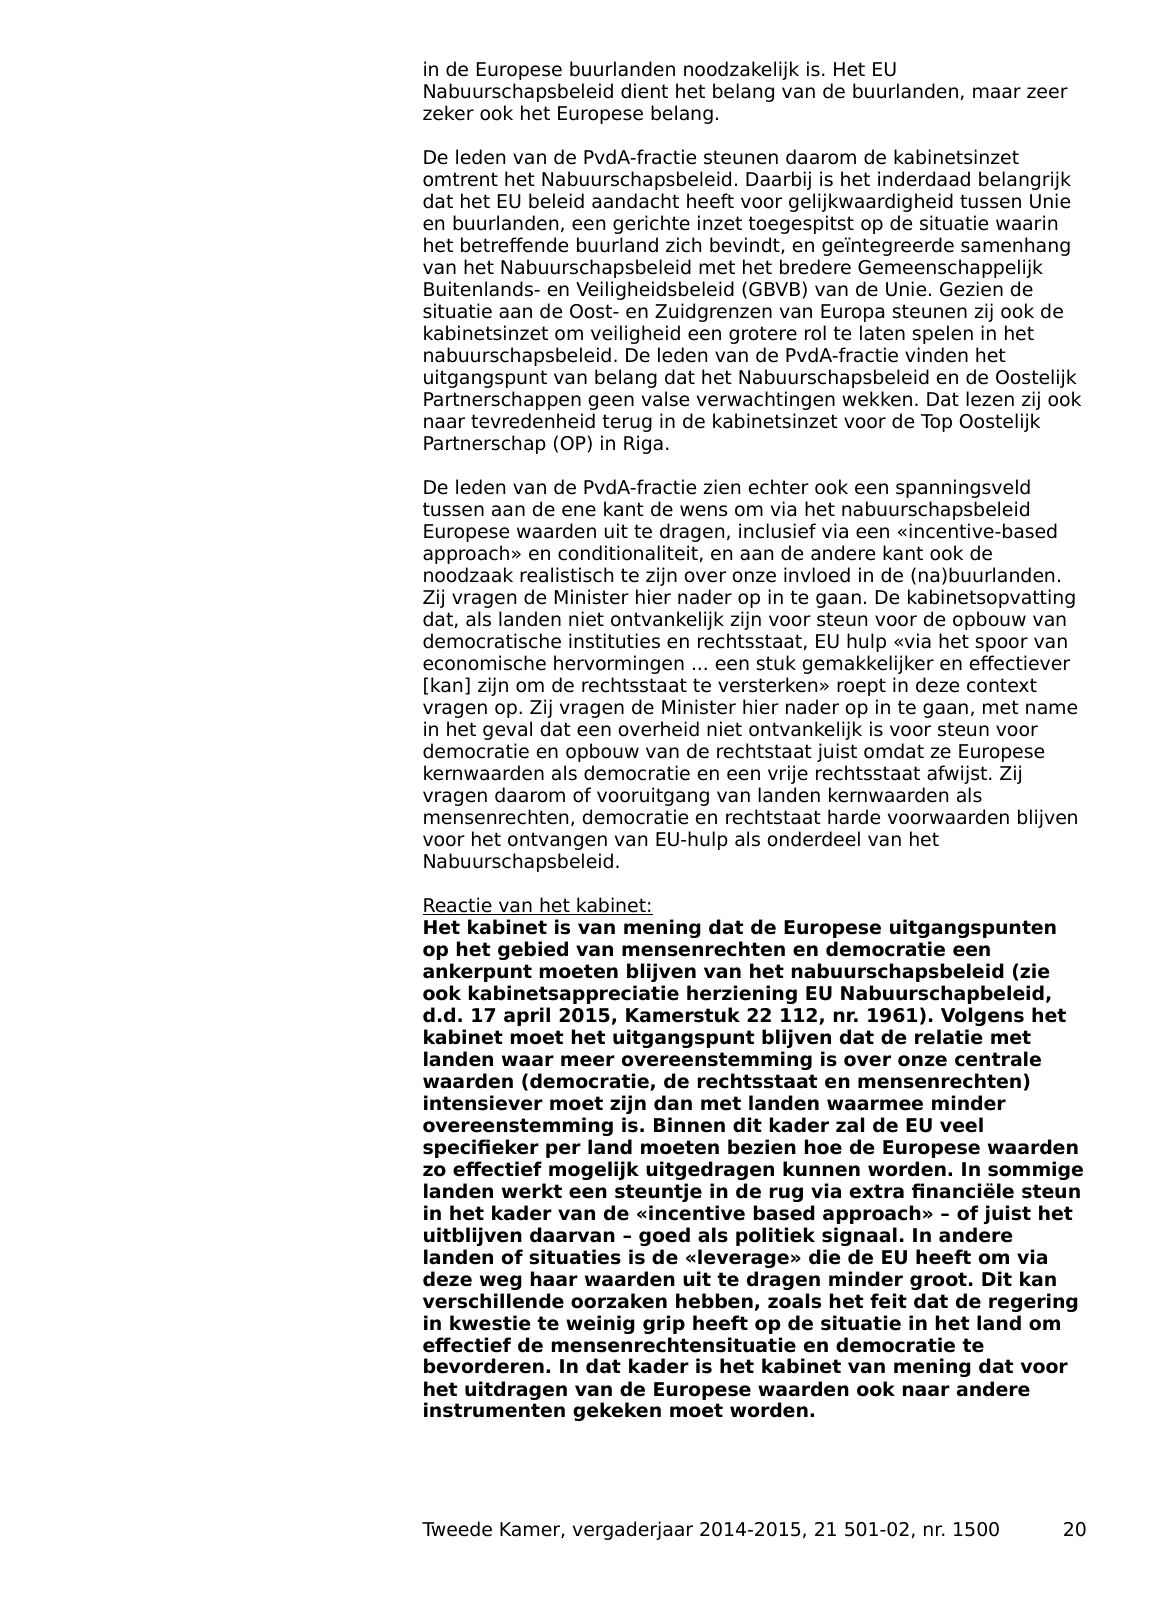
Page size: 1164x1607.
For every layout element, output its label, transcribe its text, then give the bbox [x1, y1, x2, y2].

text De leden van de PvdA-fractie zien echter ook een spanningsveld tussen aan de ene kant de wens om via het nabuurschapsbeleid Europese waarden uit te dragen, inclusief via een «incentive-based approach» en conditionaliteit, en aan de andere kant ook de noodzaak realistisch te zijn over onze invloed in de (na)buurlanden. Zij vragen de Minister hier nader op in te gaan. De kabinetsopvatting dat, als landen niet ontvankelijk zijn voor steun voor de opbouw van democratische instituties en rechtsstaat, EU hulp «via het spoor van economische hervormingen ... een stuk gemakkelijker en effectiever [kan] zijn om de rechtsstaat te versterken» roept in deze context vragen op. Zij vragen de Minister hier nader op in te gaan, met name in het geval dat een overheid niet ontvankelijk is voor steun voor democratie en opbouw van de rechtstaat juist omdat ze Europese kernwaarden als democratie en een vrije rechtsstaat afwijst. Zij vragen daarom of vooruitgang van landen kernwaarden als mensenrechten, democratie en rechtstaat harde voorwaarden blijven voor het ontvangen van EU-hulp als onderdeel van het Nabuurschapsbeleid. [422, 477, 1087, 873]
text De leden van de PvdA-fractie steunen daarom de kabinetsinzet omtrent het Nabuurschapsbeleid. Daarbij is het inderdaad belangrijk dat het EU beleid aandacht heeft voor gelijkwaardigheid tussen Unie en buurlanden, een gerichte inzet toegespitst op de situatie waarin het betreffende buurland zich bevindt, en geïntegreerde samenhang van het Nabuurschapsbeleid met het bredere Gemeenschappelijk Buitenlands- en Veiligheidsbeleid (GBVB) van de Unie. Gezien de situatie aan de Oost- en Zuidgrenzen van Europa steunen zij ook de kabinetsinzet om veiligheid een grotere rol te laten spelen in het nabuurschapsbeleid. De leden van de PvdA-fractie vinden het uitgangspunt van belang dat het Nabuurschapsbeleid en de Oostelijk Partnerschappen geen valse verwachtingen wekken. Dat lezen zij ook naar tevredenheid terug in de kabinetsinzet voor de Top Oostelijk Partnerschap (OP) in Riga. [422, 147, 1087, 455]
text in de Europese buurlanden noodzakelijk is. Het EU Nabuurschapsbeleid dient het belang van de buurlanden, maar zeer zeker ook het Europese belang. [422, 59, 1087, 125]
text Het kabinet is van mening dat de Europese uitgangspunten op het gebied van mensenrechten en democratie een ankerpunt moeten blijven van het nabuurschapsbeleid (zie ook kabinetsappreciatie herziening EU Nabuurschapbeleid, d.d. 17 april 2015, Kamerstuk 22 112, nr. 1961). Volgens het kabinet moet het uitgangspunt blijven dat de relatie met landen waar meer overeenstemming is over onze centrale waarden (democratie, de rechtsstaat en mensenrechten) intensiever moet zijn dan met landen waarmee minder overeenstemming is. Binnen dit kader zal de EU veel specifieker per land moeten bezien hoe de Europese waarden zo effectief mogelijk uitgedragen kunnen worden. In sommige landen werkt een steuntje in de rug via extra financiële steun in het kader van de «incentive based approach» – of juist het uitblijven daarvan – goed als politiek signaal. In andere landen of situaties is de «leverage» die de EU heeft om via deze weg haar waarden uit te dragen minder groot. Dit kan verschillende oorzaken hebben, zoals het feit dat de regering in kwestie te weinig grip heeft op de situatie in het land om effectief de mensenrechtensituatie en democratie te bevorderen. In dat kader is het kabinet van mening dat voor het uitdragen van de Europese waarden ook naar andere instrumenten gekeken moet worden. [422, 917, 1087, 1422]
text Reactie van het kabinet: [422, 895, 1087, 917]
